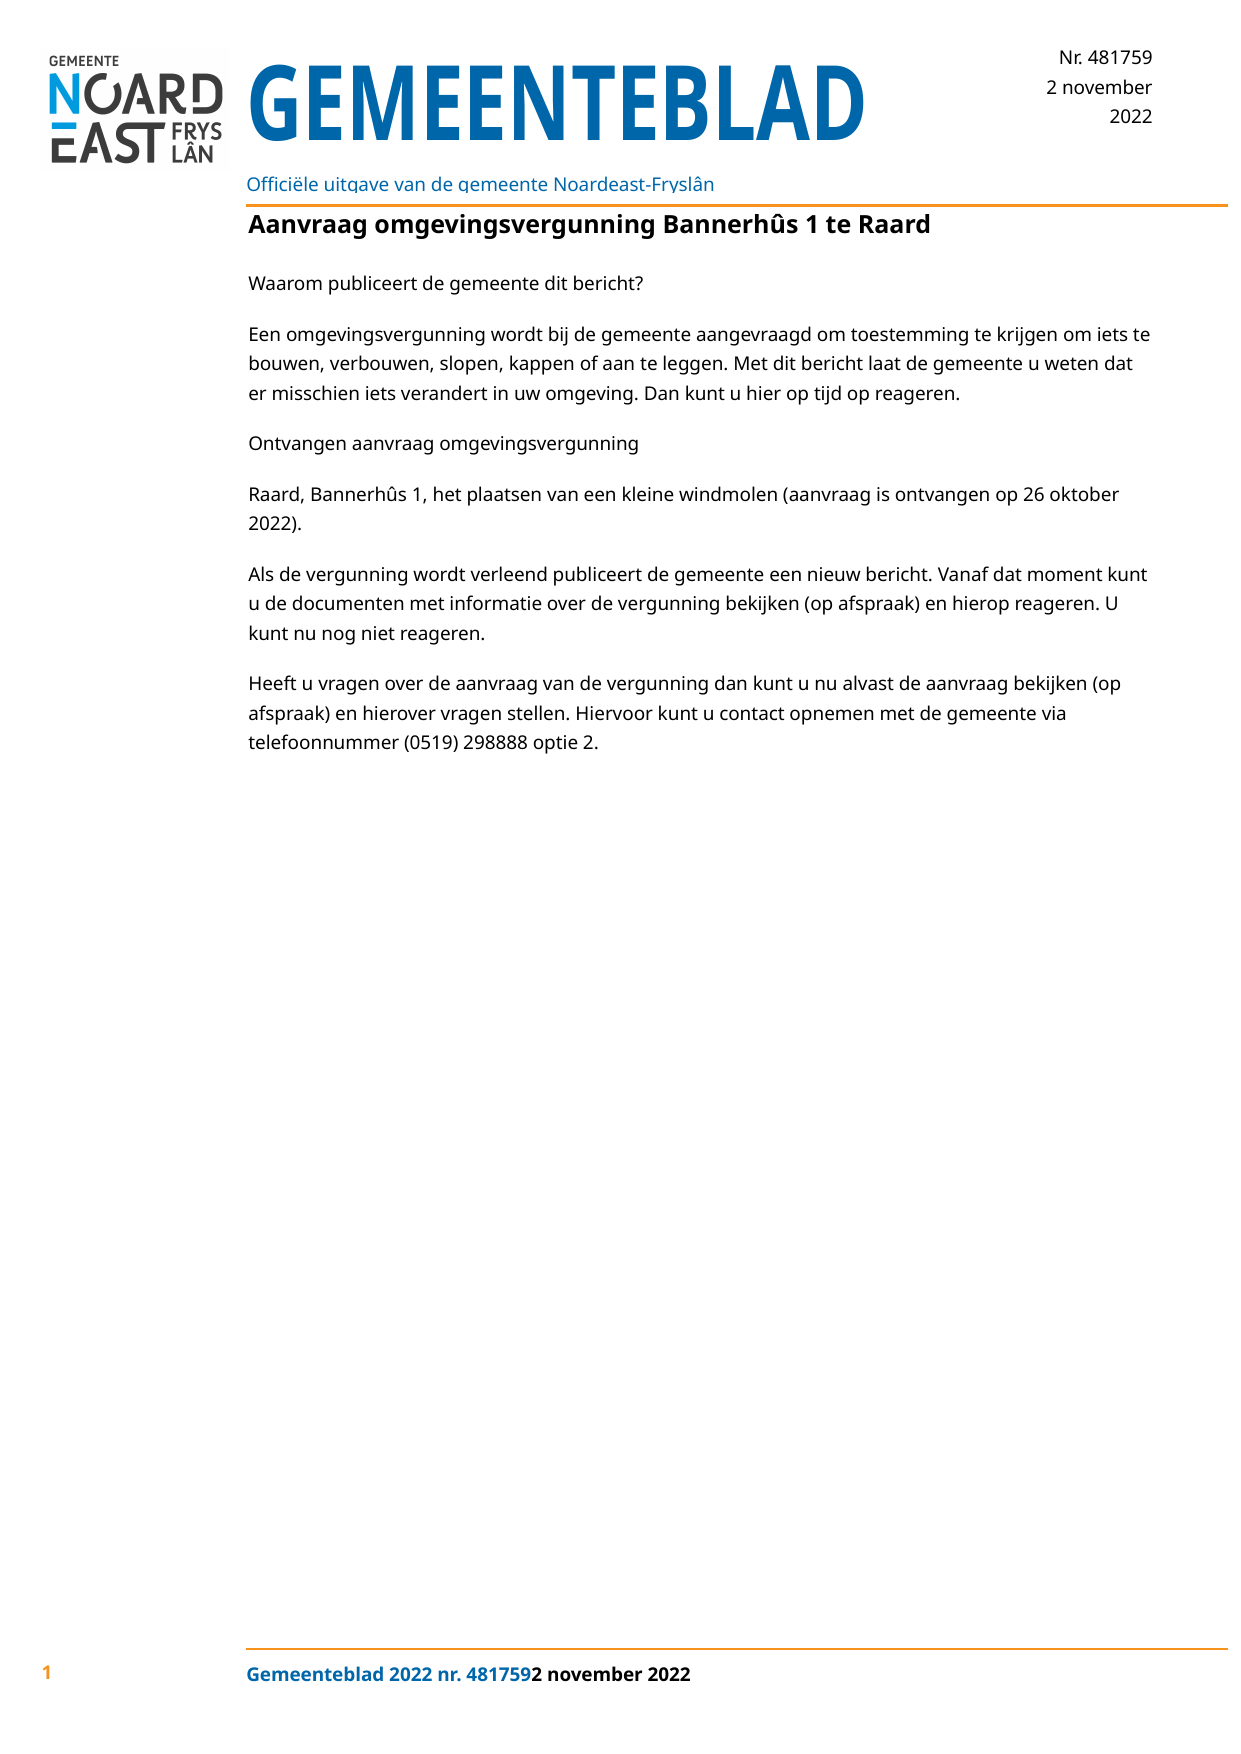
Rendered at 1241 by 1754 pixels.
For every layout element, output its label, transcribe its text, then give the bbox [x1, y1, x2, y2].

text Heeft u vragen over de aanvraag van de vergunning dan kunt u nu alvast de aanvraag bekijken (op afspraak) en hierover vragen stellen. Hiervoor kunt u contact opnemen met de gemeente via telefoonnummer (0519) 298888 optie 2. [248, 670, 1152, 755]
text Als de vergunning wordt verleend publiceert de gemeente een nieuw bericht. Vanaf dat moment kunt u de documenten met informatie over de vergunning bekijken (op afspraak) en hierop reageren. U kunt nu nog niet reageren. [248, 561, 1152, 646]
text Waarom publiceert de gemeente dit bericht? [248, 270, 1152, 296]
text Een omgevingsvergunning wordt bij de gemeente aangevraagd om toestemming te krijgen om iets te bouwen, verbouwen, slopen, kappen of aan te leggen. Met dit bericht laat de gemeente u weten dat er misschien iets verandert in uw omgeving. Dan kunt u hier op tijd op reageren. [248, 321, 1152, 406]
picture [41, 47, 231, 172]
text Ontvangen aanvraag omgevingsvergunning [248, 430, 1152, 456]
text Raard, Bannerhûs 1, het plaatsen van een kleine windmolen (aanvraag is ontvangen op 26 oktober 2022). [248, 481, 1152, 536]
text Aanvraag omgevingsvergunning Bannerhûs 1 te Raard [248, 207, 1152, 241]
